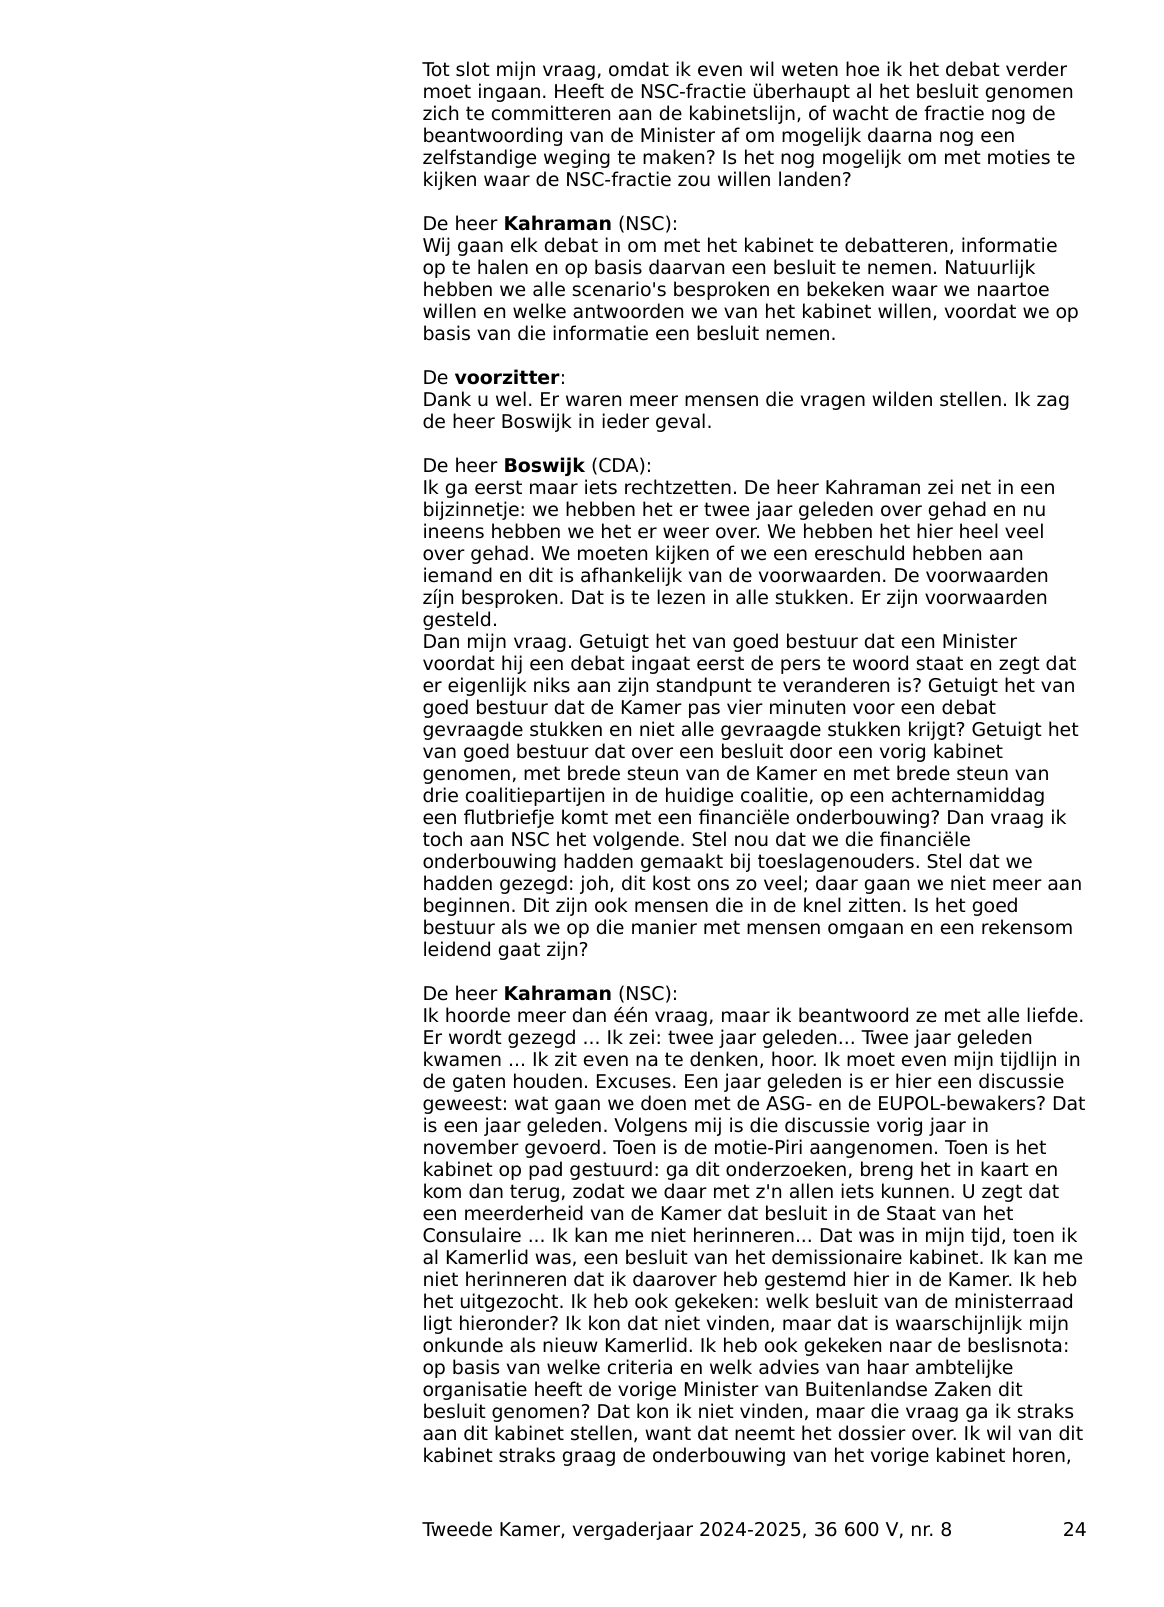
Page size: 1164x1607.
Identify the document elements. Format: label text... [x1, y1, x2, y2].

text Ik ga eerst maar iets rechtzetten. De heer Kahraman zei net in een bijzinnetje: we hebben het er twee jaar geleden over gehad en nu ineens hebben we het er weer over. We hebben het hier heel veel over gehad. We moeten kijken of we een ereschuld hebben aan iemand en dit is afhankelijk van de voorwaarden. De voorwaarden zíjn besproken. Dat is te lezen in alle stukken. Er zijn voorwaarden gesteld. [422, 477, 1087, 631]
text De voorzitter: [422, 367, 1087, 389]
text De heer Kahraman (NSC): [422, 213, 1087, 235]
text De heer Boswijk (CDA): [422, 455, 1087, 477]
text Dank u wel. Er waren meer mensen die vragen wilden stellen. Ik zag de heer Boswijk in ieder geval. [422, 389, 1087, 433]
text Tot slot mijn vraag, omdat ik even wil weten hoe ik het debat verder moet ingaan. Heeft de NSC-fractie überhaupt al het besluit genomen zich te committeren aan de kabinetslijn, of wacht de fractie nog de beantwoording van de Minister af om mogelijk daarna nog een zelfstandige weging te maken? Is het nog mogelijk om met moties te kijken waar de NSC-fractie zou willen landen? [422, 59, 1087, 191]
text Ik hoorde meer dan één vraag, maar ik beantwoord ze met alle liefde. Er wordt gezegd ... Ik zei: twee jaar geleden... Twee jaar geleden kwamen ... Ik zit even na te denken, hoor. Ik moet even mijn tijdlijn in de gaten houden. Excuses. Een jaar geleden is er hier een discussie geweest: wat gaan we doen met de ASG- en de EUPOL-bewakers? Dat is een jaar geleden. Volgens mij is die discussie vorig jaar in november gevoerd. Toen is de motie-Piri aangenomen. Toen is het kabinet op pad gestuurd: ga dit onderzoeken, breng het in kaart en kom dan terug, zodat we daar met z'n allen iets kunnen. U zegt dat een meerderheid van de Kamer dat besluit in de Staat van het Consulaire ... Ik kan me niet herinneren... Dat was in mijn tijd, toen ik al Kamerlid was, een besluit van het demissionaire kabinet. Ik kan me niet herinneren dat ik daarover heb gestemd hier in de Kamer. Ik heb het uitgezocht. Ik heb ook gekeken: welk besluit van de ministerraad ligt hieronder? Ik kon dat niet vinden, maar dat is waarschijnlijk mijn onkunde als nieuw Kamerlid. Ik heb ook gekeken naar de beslisnota: op basis van welke criteria en welk advies van haar ambtelijke organisatie heeft de vorige Minister van Buitenlandse Zaken dit besluit genomen? Dat kon ik niet vinden, maar die vraag ga ik straks aan dit kabinet stellen, want dat neemt het dossier over. Ik wil van dit kabinet straks graag de onderbouwing van het vorige kabinet horen, [422, 1005, 1087, 1467]
text De heer Kahraman (NSC): [422, 983, 1087, 1005]
text Wij gaan elk debat in om met het kabinet te debatteren, informatie op te halen en op basis daarvan een besluit te nemen. Natuurlijk hebben we alle scenario's besproken en bekeken waar we naartoe willen en welke antwoorden we van het kabinet willen, voordat we op basis van die informatie een besluit nemen. [422, 235, 1087, 345]
text Dan mijn vraag. Getuigt het van goed bestuur dat een Minister voordat hij een debat ingaat eerst de pers te woord staat en zegt dat er eigenlijk niks aan zijn standpunt te veranderen is? Getuigt het van goed bestuur dat de Kamer pas vier minuten voor een debat gevraagde stukken en niet alle gevraagde stukken krijgt? Getuigt het van goed bestuur dat over een besluit door een vorig kabinet genomen, met brede steun van de Kamer en met brede steun van drie coalitiepartijen in de huidige coalitie, op een achternamiddag een flutbriefje komt met een financiële onderbouwing? Dan vraag ik toch aan NSC het volgende. Stel nou dat we die financiële onderbouwing hadden gemaakt bij toeslagenouders. Stel dat we hadden gezegd: joh, dit kost ons zo veel; daar gaan we niet meer aan beginnen. Dit zijn ook mensen die in de knel zitten. Is het goed bestuur als we op die manier met mensen omgaan en een rekensom leidend gaat zijn? [422, 631, 1087, 961]
